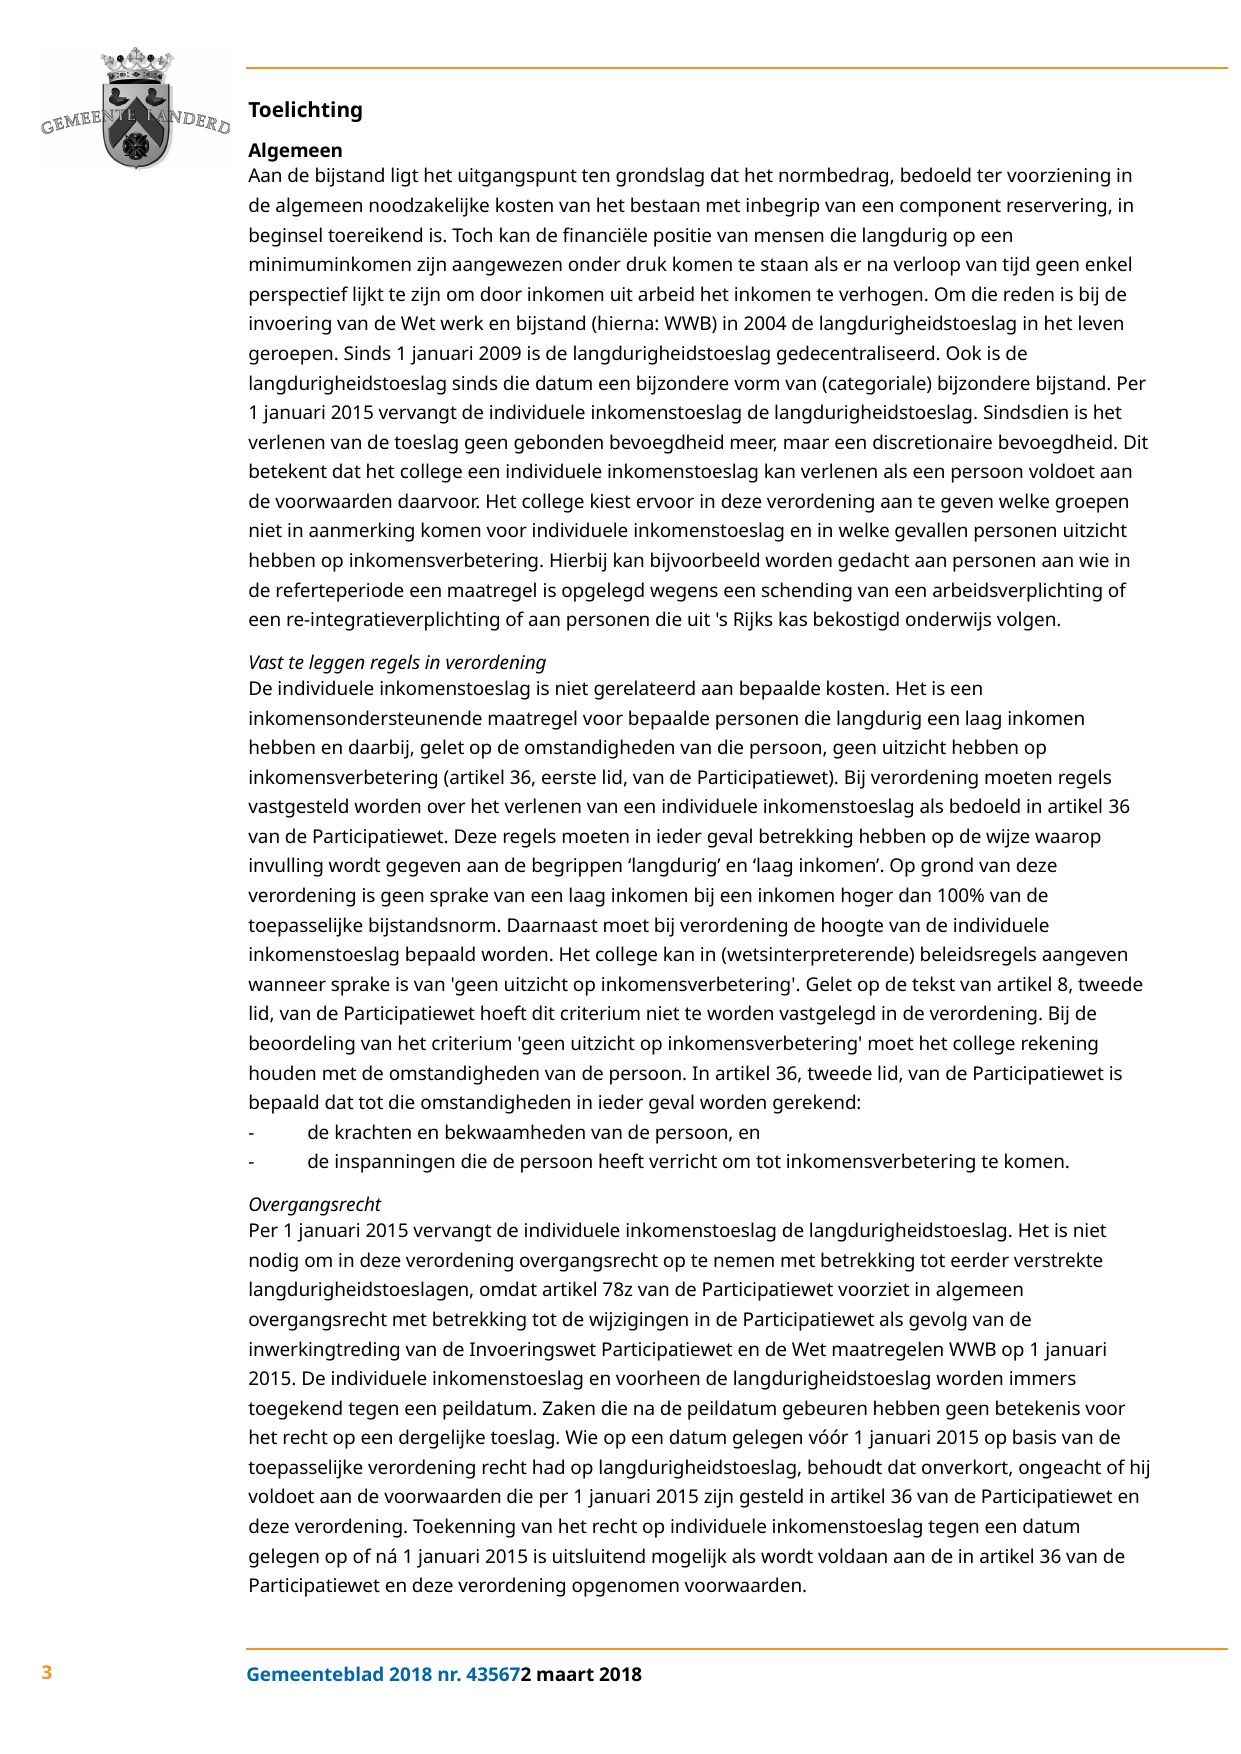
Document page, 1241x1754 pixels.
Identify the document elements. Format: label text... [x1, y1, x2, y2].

text Overgangsrecht [248, 1192, 1152, 1217]
text Toelichting [248, 95, 1152, 123]
text Vast te leggen regels in verordening [248, 649, 1152, 675]
text Aan de bijstand ligt het uitgangspunt ten grondslag dat het normbedrag, bedoeld ter voorziening in de algemeen noodzakelijke kosten van het bestaan met inbegrip van een component reservering, in beginsel toereikend is. Toch kan de financiële positie van mensen die langdurig op een minimuminkomen zijn aangewezen onder druk komen te staan als er na verloop van tijd geen enkel perspectief lijkt te zijn om door inkomen uit arbeid het inkomen te verhogen. Om die reden is bij de invoering van de Wet werk en bijstand (hierna: WWB) in 2004 de langdurigheidstoeslag in het leven geroepen. Sinds 1 januari 2009 is de langdurigheidstoeslag gedecentraliseerd. Ook is de langdurigheidstoeslag sinds die datum een bijzondere vorm van (categoriale) bijzondere bijstand. Per 1 januari 2015 vervangt de individuele inkomenstoeslag de langdurigheidstoeslag. Sindsdien is het verlenen van de toeslag geen gebonden bevoegdheid meer, maar een discretionaire bevoegdheid. Dit betekent dat het college een individuele inkomenstoeslag kan verlenen als een persoon voldoet aan de voorwaarden daarvoor. Het college kiest ervoor in deze verordening aan te geven welke groepen niet in aanmerking komen voor individuele inkomenstoeslag en in welke gevallen personen uitzicht hebben op inkomensverbetering. Hierbij kan bijvoorbeeld worden gedacht aan personen aan wie in de referteperiode een maatregel is opgelegd wegens een schending van een arbeidsverplichting of een re-integratieverplichting of aan personen die uit 's Rijks kas bekostigd onderwijs volgen. [248, 163, 1152, 632]
text De individuele inkomenstoeslag is niet gerelateerd aan bepaalde kosten. Het is een inkomensondersteunende maatregel voor bepaalde personen die langdurig een laag inkomen hebben en daarbij, gelet op de omstandigheden van die persoon, geen uitzicht hebben op inkomensverbetering (artikel 36, eerste lid, van de Participatiewet). Bij verordening moeten regels vastgesteld worden over het verlenen van een individuele inkomenstoeslag als bedoeld in artikel 36 van de Participatiewet. Deze regels moeten in ieder geval betrekking hebben op de wijze waarop invulling wordt gegeven aan de begrippen ‘langdurig’ en ‘laag inkomen’. Op grond van deze verordening is geen sprake van een laag inkomen bij een inkomen hoger dan 100% van de toepasselijke bijstandsnorm. Daarnaast moet bij verordening de hoogte van de individuele inkomenstoeslag bepaald worden. Het college kan in (wetsinterpreterende) beleidsregels aangeven wanneer sprake is van 'geen uitzicht op inkomensverbetering'. Gelet op de tekst van artikel 8, tweede lid, van de Participatiewet hoeft dit criterium niet te worden vastgelegd in de verordening. Bij de beoordeling van het criterium 'geen uitzicht op inkomensverbetering' moet het college rekening houden met de omstandigheden van de persoon. In artikel 36, tweede lid, van de Participatiewet is bepaald dat tot die omstandigheden in ieder geval worden gerekend: [248, 675, 1152, 1115]
list de inspanningen die de persoon heeft verricht om tot inkomensverbetering te komen. [248, 1148, 1152, 1174]
text Algemeen [248, 137, 1152, 163]
text Per 1 januari 2015 vervangt de individuele inkomenstoeslag de langdurigheidstoeslag. Het is niet nodig om in deze verordening overgangsrecht op te nemen met betrekking tot eerder verstrekte langdurigheidstoeslagen, omdat artikel 78z van de Participatiewet voorziet in algemeen overgangsrecht met betrekking tot de wijzigingen in de Participatiewet als gevolg van de inwerkingtreding van de Invoeringswet Participatiewet en de Wet maatregelen WWB op 1 januari 2015. De individuele inkomenstoeslag en voorheen de langdurigheidstoeslag worden immers toegekend tegen een peildatum. Zaken die na de peildatum gebeuren hebben geen betekenis voor het recht op een dergelijke toeslag. Wie op een datum gelegen vóór 1 januari 2015 op basis van de toepasselijke verordening recht had op langdurigheidstoeslag, behoudt dat onverkort, ongeacht of hij voldoet aan de voorwaarden die per 1 januari 2015 zijn gesteld in artikel 36 van de Participatiewet en deze verordening. Toekenning van het recht op individuele inkomenstoeslag tegen een datum gelegen op of ná 1 januari 2015 is uitsluitend mogelijk als wordt voldaan aan de in artikel 36 van de Participatiewet en deze verordening opgenomen voorwaarden. [248, 1217, 1152, 1598]
list de krachten en bekwaamheden van de persoon, en [248, 1119, 1152, 1145]
picture [41, 47, 231, 172]
